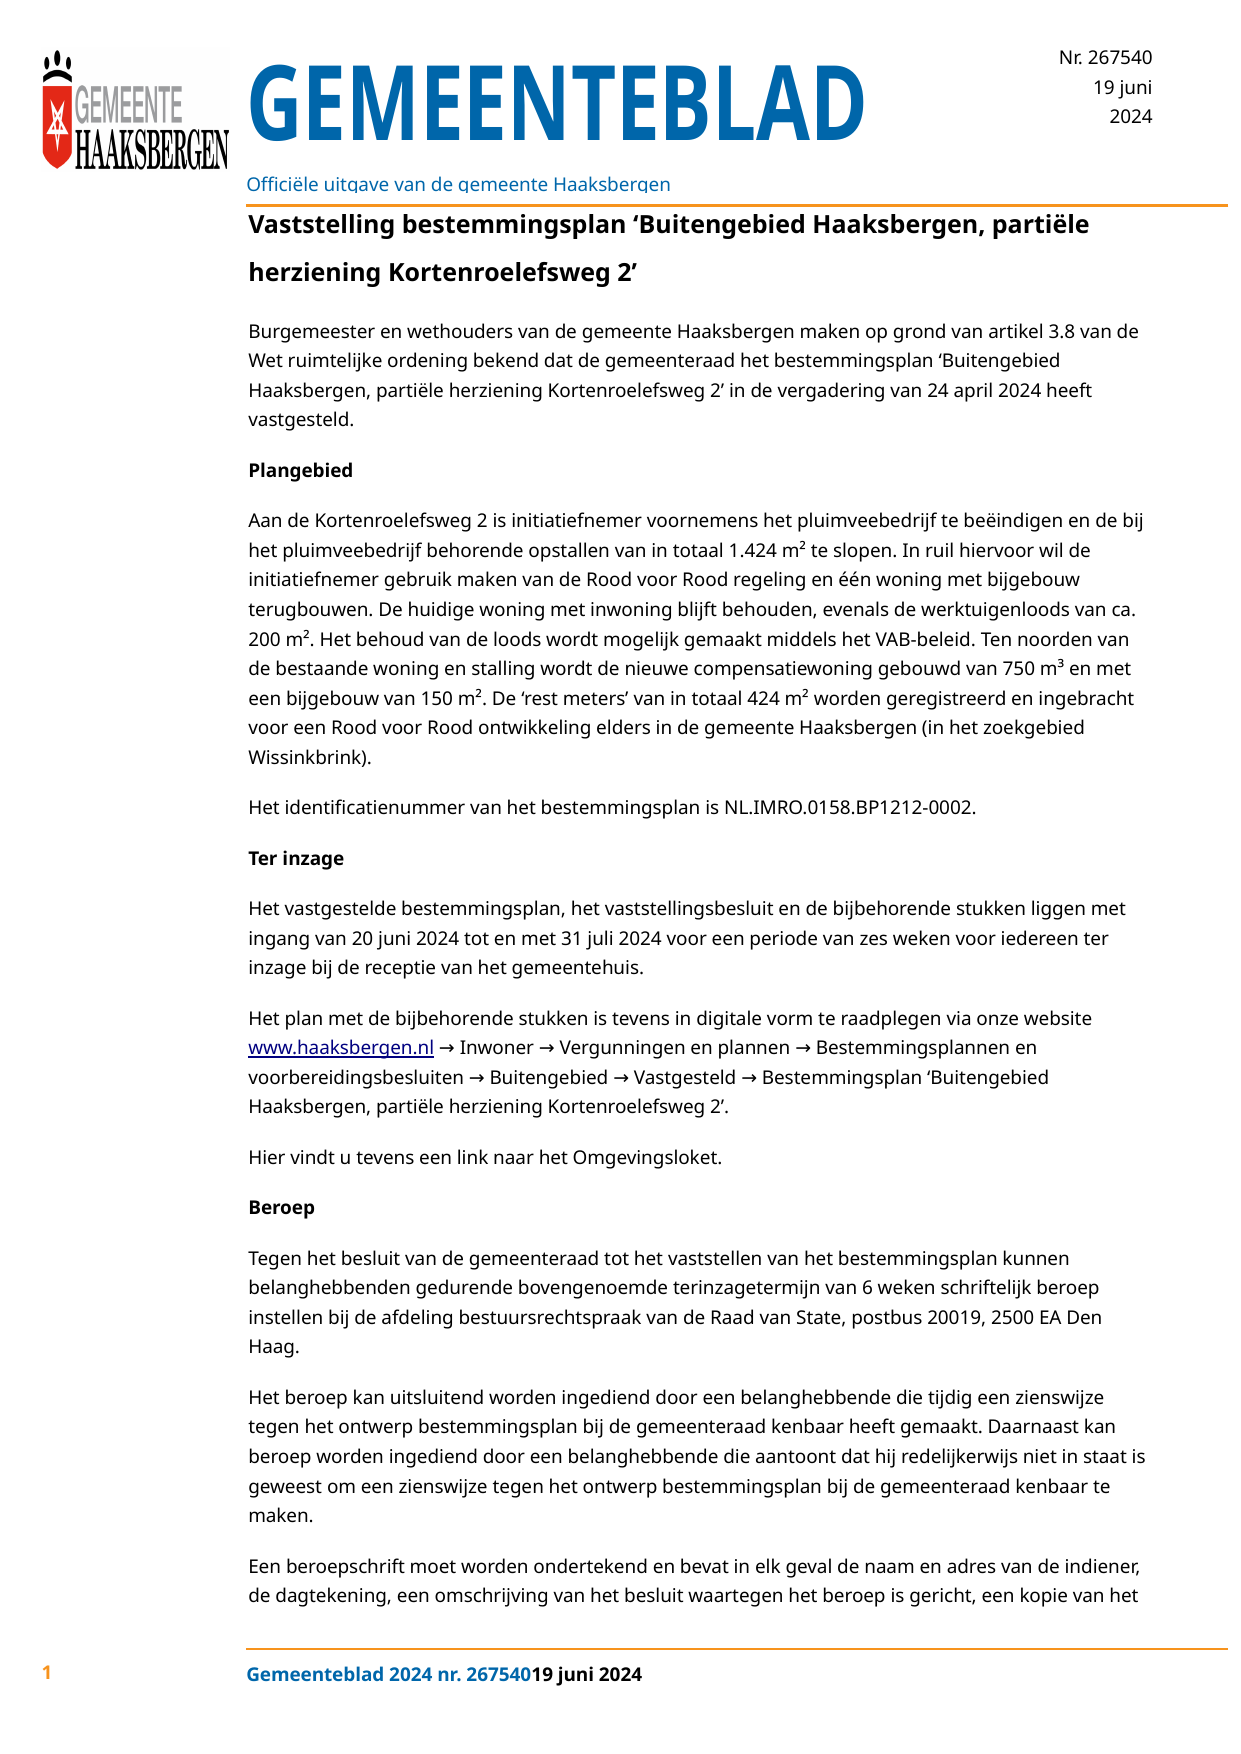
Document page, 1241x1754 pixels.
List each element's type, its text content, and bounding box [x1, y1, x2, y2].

text Aan de Kortenroelefsweg 2 is initiatiefnemer voornemens het pluimveebedrijf te beëindigen en de bij het pluimveebedrijf behorende opstallen van in totaal 1.424 m² te slopen. In ruil hiervoor wil de initiatiefnemer gebruik maken van de Rood voor Rood regeling en één woning met bijgebouw terugbouwen. De huidige woning met inwoning blijft behouden, evenals de werktuigenloods van ca. 200 m². Het behoud van de loods wordt mogelijk gemaakt middels het VAB-beleid. Ten noorden van de bestaande woning en stalling wordt de nieuwe compensatiewoning gebouwd van 750 m³ en met een bijgebouw van 150 m². De ‘rest meters’ van in totaal 424 m² worden geregistreerd en ingebracht voor een Rood voor Rood ontwikkeling elders in de gemeente Haaksbergen (in het zoekgebied Wissinkbrink). [248, 507, 1152, 770]
text Plangebied [248, 457, 1152, 483]
text Het beroep kan uitsluitend worden ingediend door een belanghebbende die tijdig een zienswijze tegen het ontwerp bestemmingsplan bij de gemeenteraad kenbaar heeft gemaakt. Daarnaast kan beroep worden ingediend door een belanghebbende die aantoont dat hij redelijkerwijs niet in staat is geweest om een zienswijze tegen het ontwerp bestemmingsplan bij de gemeenteraad kenbaar te maken. [248, 1384, 1152, 1528]
text Hier vindt u tevens een link naar het Omgevingsloket. [248, 1144, 1152, 1170]
text Beroep [248, 1194, 1152, 1220]
text Het vastgestelde bestemmingsplan, het vaststellingsbesluit en de bijbehorende stukken liggen met ingang van 20 juni 2024 tot en met 31 juli 2024 voor een periode van zes weken voor iedereen ter inzage bij de receptie van het gemeentehuis. [248, 895, 1152, 980]
picture [41, 47, 231, 172]
text Ter inzage [248, 845, 1152, 871]
text Het plan met de bijbehorende stukken is tevens in digitale vorm te raadplegen via onze website www.haaksbergen.nl → Inwoner → Vergunningen en plannen → Bestemmingsplannen en voorbereidingsbesluiten → Buitengebied → Vastgesteld → Bestemmingsplan ‘Buitengebied Haaksbergen, partiële herziening Kortenroelefsweg 2’. [248, 1005, 1152, 1119]
text Burgemeester en wethouders van de gemeente Haaksbergen maken op grond van artikel 3.8 van de Wet ruimtelijke ordening bekend dat de gemeenteraad het bestemmingsplan ‘Buitengebied Haaksbergen, partiële herziening Kortenroelefsweg 2’ in de vergadering van 24 april 2024 heeft vastgesteld. [248, 318, 1152, 432]
text Het identificatienummer van het bestemmingsplan is NL.IMRO.0158.BP1212-0002. [248, 794, 1152, 820]
text Een beroepschrift moet worden ondertekend en bevat in elk geval de naam en adres van de indiener, de dagtekening, een omschrijving van het besluit waartegen het beroep is gericht, een kopie van het [248, 1553, 1152, 1608]
text Tegen het besluit van de gemeenteraad tot het vaststellen van het bestemmingsplan kunnen belanghebbenden gedurende bovengenoemde terinzagetermijn van 6 weken schriftelijk beroep instellen bij de afdeling bestuursrechtspraak van de Raad van State, postbus 20019, 2500 EA Den Haag. [248, 1245, 1152, 1359]
text Vaststelling bestemmingsplan ‘Buitengebied Haaksbergen, partiële herziening Kortenroelefsweg 2’ [248, 207, 1152, 288]
